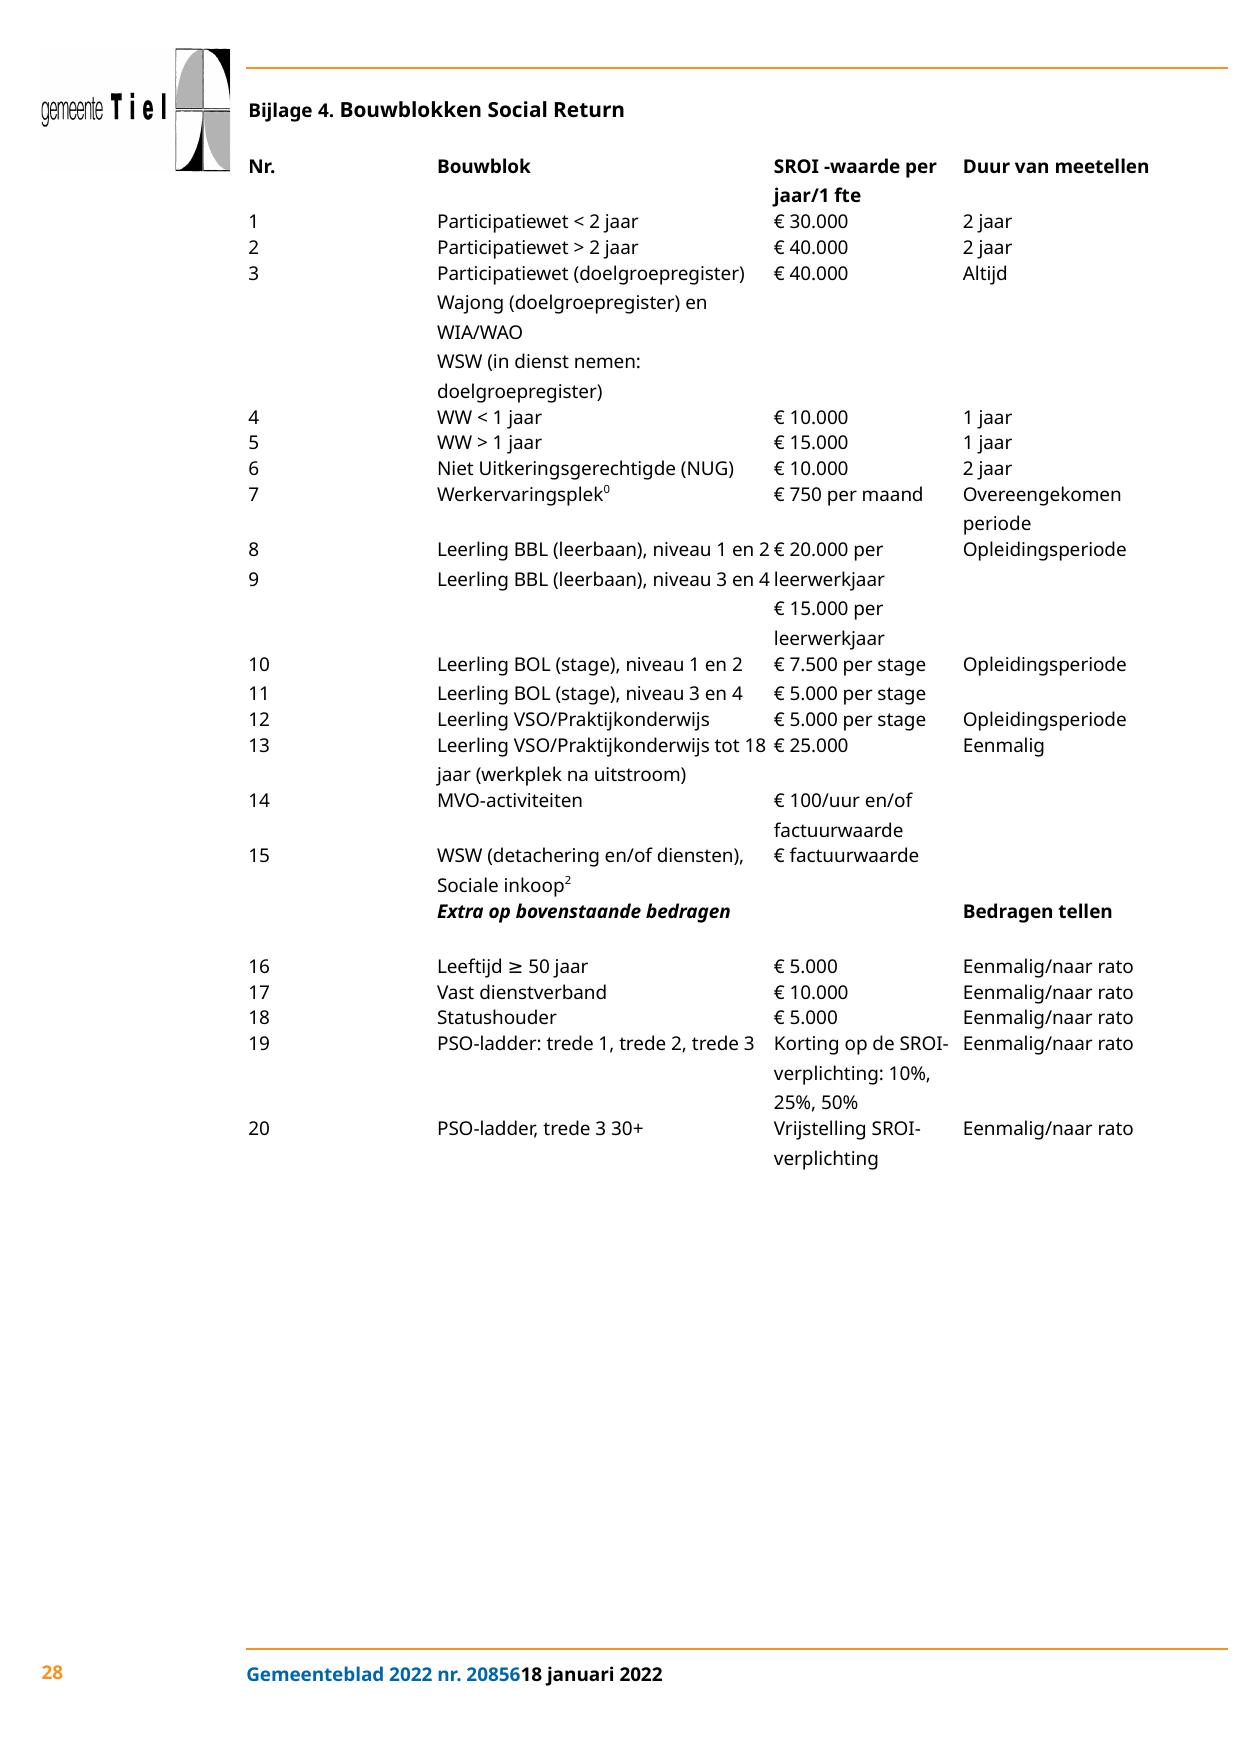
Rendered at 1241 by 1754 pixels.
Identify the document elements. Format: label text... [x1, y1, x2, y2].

table_cell € 20.000 per leerwerkjaar € 15.000 per leerwerkjaar [774, 536, 963, 651]
table_header Nr. [248, 153, 437, 208]
table_cell 14 [248, 787, 437, 842]
table_cell 13 [248, 732, 437, 787]
table_cell 17 [248, 979, 437, 1004]
table_cell Leerling VSO/Praktijkonderwijs tot 18 jaar (werkplek na uitstroom) [437, 732, 774, 787]
table_cell MVO-activiteiten [437, 787, 774, 842]
text Bijlage 4. Bouwblokken Social Return [248, 95, 1152, 123]
table_cell 12 [248, 706, 437, 732]
table_cell € 15.000 [774, 430, 963, 455]
table_cell Overeengekomen periode [963, 481, 1152, 536]
table_cell € 100/uur en/of factuurwaarde [774, 787, 963, 842]
table_cell 2 jaar [963, 208, 1152, 234]
table_cell Leerling VSO/Praktijkonderwijs [437, 706, 774, 732]
table_cell 19 [248, 1030, 437, 1115]
table_cell € 10.000 [774, 979, 963, 1004]
table_cell Participatiewet > 2 jaar [437, 234, 774, 260]
table_cell Leerling BOL (stage), niveau 1 en 2 Leerling BOL (stage), niveau 3 en 4 [437, 651, 774, 706]
table_cell 3 [248, 260, 437, 404]
table_cell 1 [248, 208, 437, 234]
table_cell € factuurwaarde [774, 843, 963, 898]
table_cell Korting op de SROI-verplichting: 10%, 25%, 50% [774, 1030, 963, 1115]
table_header Bouwblok [437, 153, 774, 208]
table_cell Participatiewet < 2 jaar [437, 208, 774, 234]
table_cell 8 9 [248, 536, 437, 651]
table_cell 6 [248, 455, 437, 481]
table_cell [963, 787, 1152, 842]
table_header Duur van meetellen [963, 153, 1152, 208]
table_cell € 30.000 [774, 208, 963, 234]
table_cell [963, 843, 1152, 898]
table_cell Niet Uitkeringsgerechtigde (NUG) [437, 455, 774, 481]
table_cell € 40.000 [774, 234, 963, 260]
table_cell Extra op bovenstaande bedragen [437, 898, 774, 953]
table_cell Eenmalig/naar rato [963, 979, 1152, 1004]
picture [41, 47, 231, 172]
table_cell € 25.000 [774, 732, 963, 787]
table_cell 2 jaar [963, 234, 1152, 260]
table_cell WSW (detachering en/of diensten), Sociale inkoop2 [437, 843, 774, 898]
table_header SROI -waarde per jaar/1 fte [774, 153, 963, 208]
table_cell Leerling BBL (leerbaan), niveau 1 en 2 Leerling BBL (leerbaan), niveau 3 en 4 [437, 536, 774, 651]
table_cell Opleidingsperiode [963, 651, 1152, 706]
table_cell € 5.000 [774, 953, 963, 979]
table_cell Werkervaringsplek0 [437, 481, 774, 536]
table_cell € 10.000 [774, 455, 963, 481]
table_cell PSO-ladder, trede 3 30+ [437, 1115, 774, 1171]
table_cell Bedragen tellen [963, 898, 1152, 953]
table_cell Eenmalig/naar rato [963, 1115, 1152, 1171]
table_cell 2 jaar [963, 455, 1152, 481]
table_cell € 5.000 [774, 1005, 963, 1030]
table_cell [774, 898, 963, 953]
table_cell Leeftijd ≥ 50 jaar [437, 953, 774, 979]
table_cell WW < 1 jaar [437, 404, 774, 429]
table_cell 5 [248, 430, 437, 455]
table_cell 18 [248, 1005, 437, 1030]
table_cell Eenmalig/naar rato [963, 1005, 1152, 1030]
table_cell Participatiewet (doelgroepregister) Wajong (doelgroepregister) en WIA/WAO WSW (in dienst nemen: doelgroepregister) [437, 260, 774, 404]
table_cell 4 [248, 404, 437, 429]
table_cell 7 [248, 481, 437, 536]
table_cell Opleidingsperiode [963, 536, 1152, 651]
table_cell Eenmalig [963, 732, 1152, 787]
table_cell [248, 898, 437, 953]
table_cell Eenmalig/naar rato [963, 953, 1152, 979]
table_cell 15 [248, 843, 437, 898]
table_cell € 750 per maand [774, 481, 963, 536]
table_cell € 40.000 [774, 260, 963, 404]
table_cell Eenmalig/naar rato [963, 1030, 1152, 1115]
table_cell 20 [248, 1115, 437, 1171]
table_cell 2 [248, 234, 437, 260]
table_cell € 7.500 per stage € 5.000 per stage [774, 651, 963, 706]
table_cell WW > 1 jaar [437, 430, 774, 455]
table_cell 1 jaar [963, 430, 1152, 455]
table_cell Vrijstelling SROI-verplichting [774, 1115, 963, 1171]
table_cell € 5.000 per stage [774, 706, 963, 732]
table_cell 16 [248, 953, 437, 979]
table_cell € 10.000 [774, 404, 963, 429]
table_cell PSO-ladder: trede 1, trede 2, trede 3 [437, 1030, 774, 1115]
table_cell Opleidingsperiode [963, 706, 1152, 732]
table_cell 1 jaar [963, 404, 1152, 429]
table_cell Altijd [963, 260, 1152, 404]
table_cell 10 11 [248, 651, 437, 706]
table_cell Statushouder [437, 1005, 774, 1030]
table_cell Vast dienstverband [437, 979, 774, 1004]
